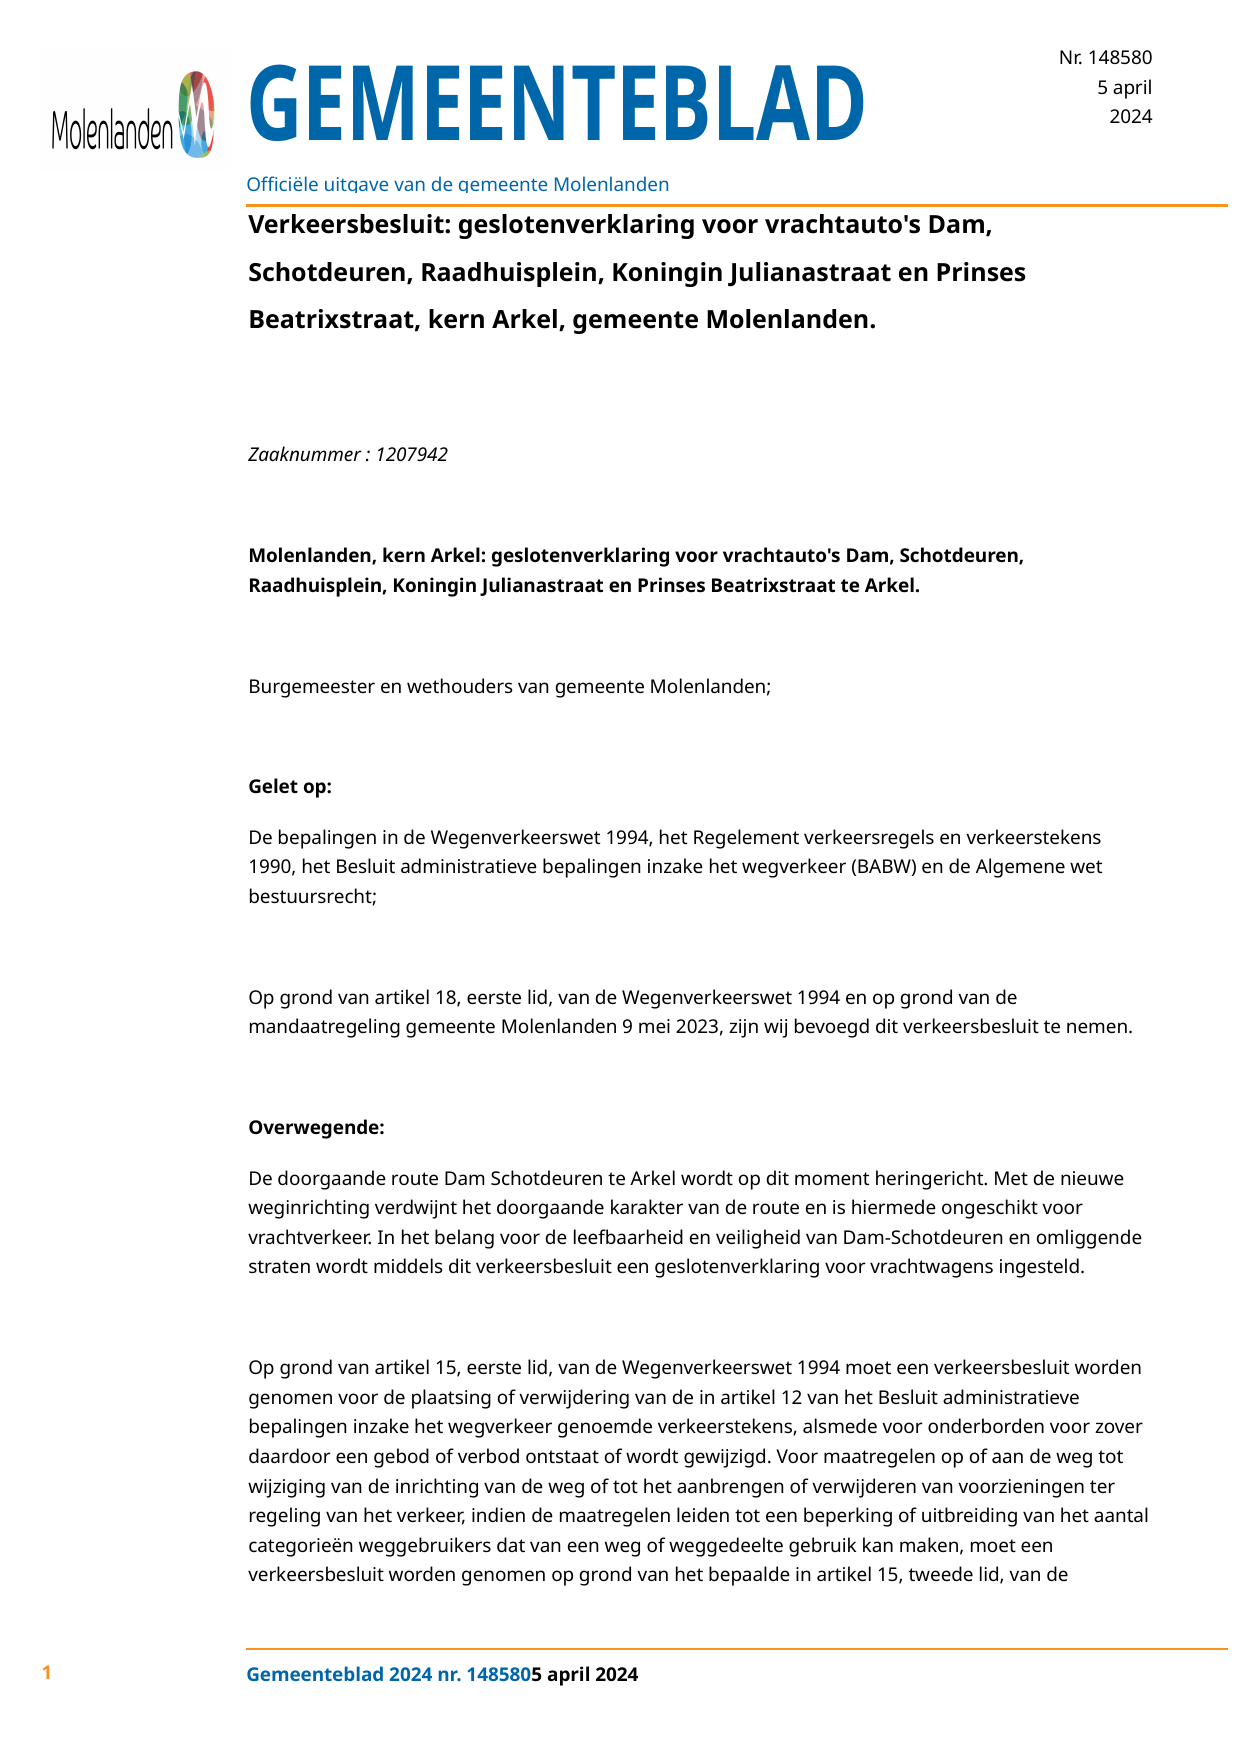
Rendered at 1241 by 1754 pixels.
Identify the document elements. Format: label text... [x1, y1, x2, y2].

text Burgemeester en wethouders van gemeente Molenlanden; [248, 673, 1152, 699]
text De bepalingen in de Wegenverkeerswet 1994, het Regelement verkeersregels en verkeerstekens 1990, het Besluit administratieve bepalingen inzake het wegverkeer (BABW) en de Algemene wet bestuursrecht; [248, 824, 1152, 909]
text Overwegende: [248, 1114, 1152, 1140]
text Zaaknummer : 1207942 [248, 442, 1152, 467]
text Molenlanden, kern Arkel: geslotenverklaring voor vrachtauto's Dam, Schotdeuren, Raadhuisplein, Koningin Julianastraat en Prinses Beatrixstraat te Arkel. [248, 542, 1152, 598]
text Verkeersbesluit: geslotenverklaring voor vrachtauto's Dam, Schotdeuren, Raadhuisplein, Koningin Julianastraat en Prinses Beatrixstraat, kern Arkel, gemeente Molenlanden. [248, 207, 1152, 336]
picture [41, 47, 231, 172]
text Op grond van artikel 15, eerste lid, van de Wegenverkeerswet 1994 moet een verkeersbesluit worden genomen voor de plaatsing of verwijdering van de in artikel 12 van het Besluit administratieve bepalingen inzake het wegverkeer genoemde verkeerstekens, alsmede voor onderborden voor zover daardoor een gebod of verbod ontstaat of wordt gewijzigd. Voor maatregelen op of aan de weg tot wijziging van de inrichting van de weg of tot het aanbrengen of verwijderen van voorzieningen ter regeling van het verkeer, indien de maatregelen leiden tot een beperking of uitbreiding van het aantal categorieën weggebruikers dat van een weg of weggedeelte gebruik kan maken, moet een verkeersbesluit worden genomen op grond van het bepaalde in artikel 15, tweede lid, van de [248, 1354, 1152, 1587]
text Op grond van artikel 18, eerste lid, van de Wegenverkeerswet 1994 en op grond van de mandaatregeling gemeente Molenlanden 9 mei 2023, zijn wij bevoegd dit verkeersbesluit te nemen. [248, 984, 1152, 1039]
text Gelet op: [248, 774, 1152, 799]
text De doorgaande route Dam Schotdeuren te Arkel wordt op dit moment heringericht. Met de nieuwe weginrichting verdwijnt het doorgaande karakter van de route en is hiermede ongeschikt voor vrachtverkeer. In het belang voor de leefbaarheid en veiligheid van Dam-Schotdeuren en omliggende straten wordt middels dit verkeersbesluit een geslotenverklaring voor vrachtwagens ingesteld. [248, 1165, 1152, 1279]
